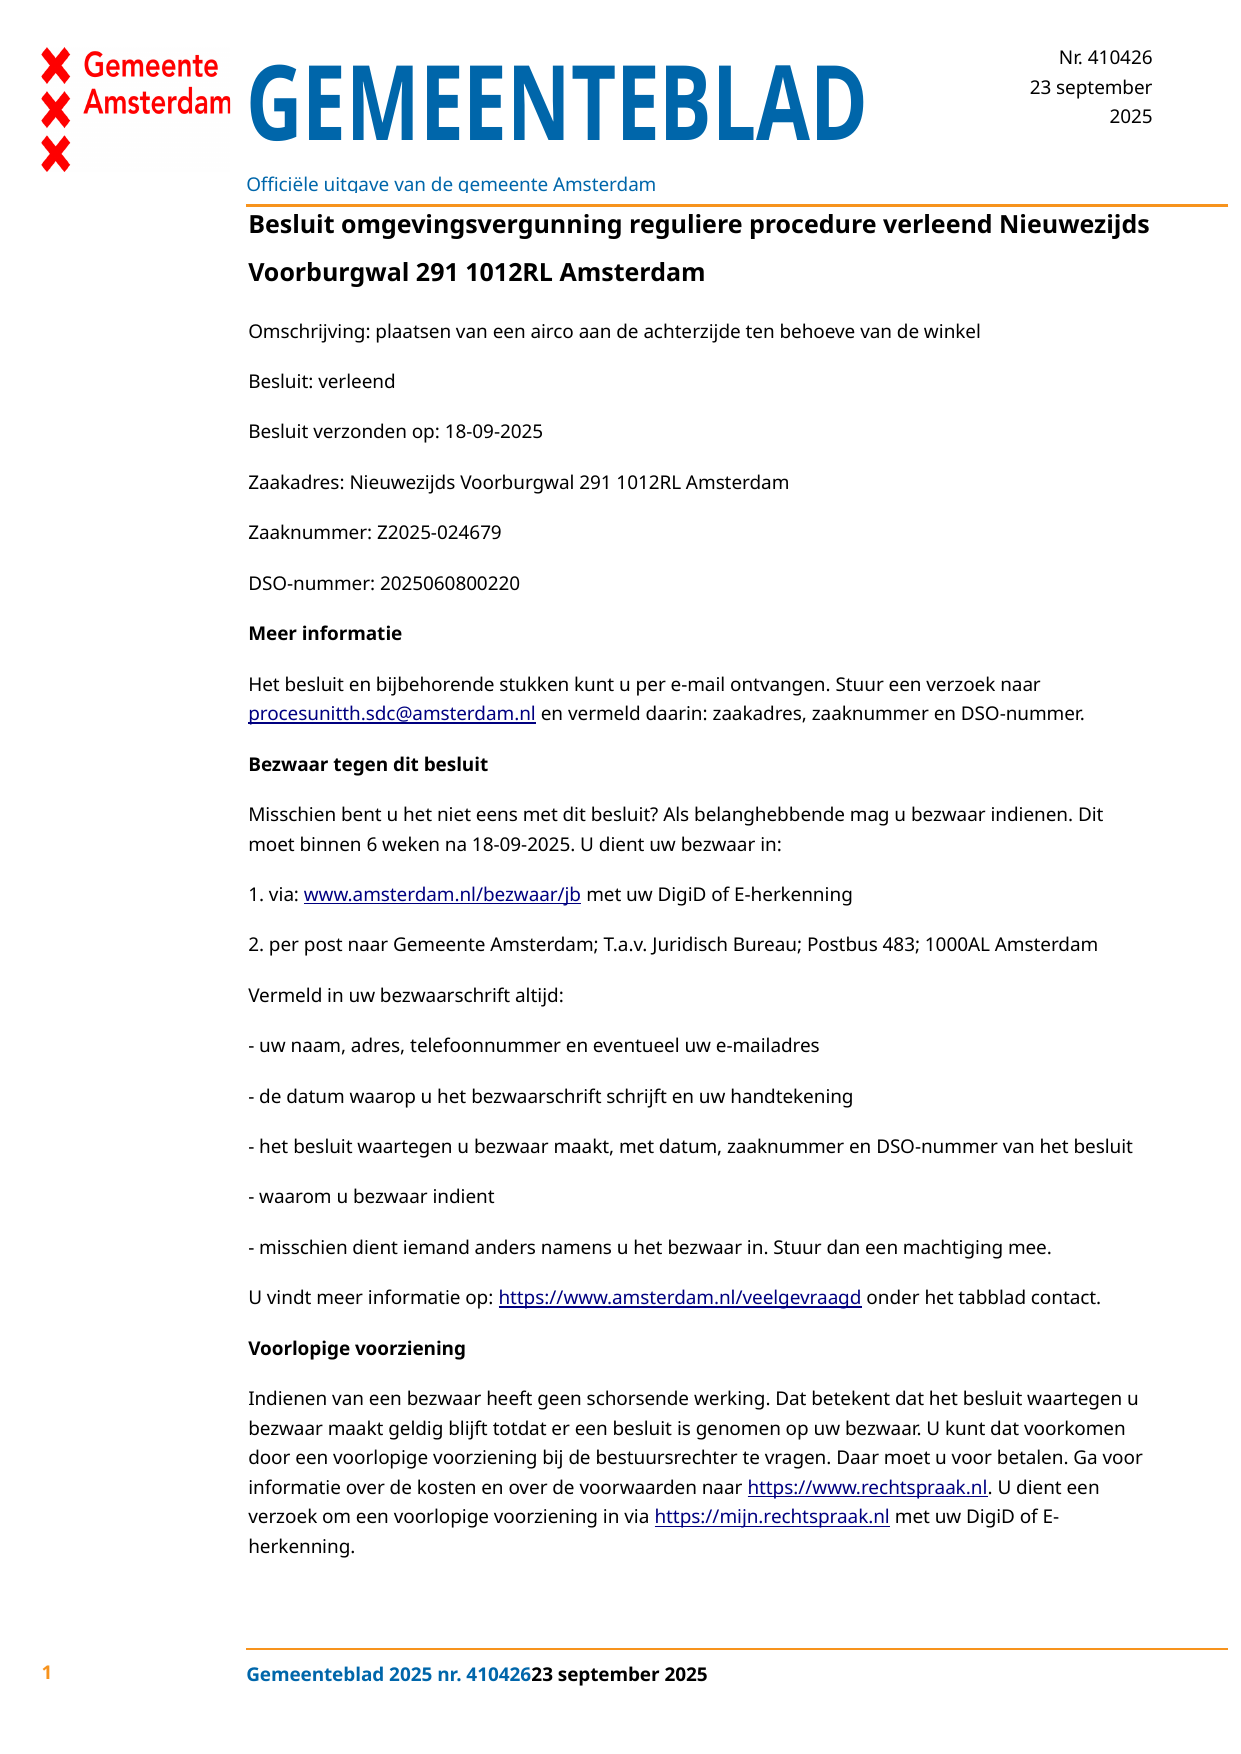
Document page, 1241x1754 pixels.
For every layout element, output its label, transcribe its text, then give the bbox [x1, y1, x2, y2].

text - uw naam, adres, telefoonnummer en eventueel uw e-mailadres [248, 1032, 1152, 1058]
text - waarom u bezwaar indient [248, 1184, 1152, 1209]
text Omschrijving: plaatsen van een airco aan de achterzijde ten behoeve van de winkel [248, 318, 1152, 344]
text 2. per post naar Gemeente Amsterdam; T.a.v. Juridisch Bureau; Postbus 483; 1000AL Amsterdam [248, 932, 1152, 957]
text Vermeld in uw bezwaarschrift altijd: [248, 982, 1152, 1008]
text - de datum waarop u het bezwaarschrift schrijft en uw handtekening [248, 1083, 1152, 1109]
text Voorlopige voorziening [248, 1335, 1152, 1361]
text Meer informatie [248, 620, 1152, 646]
text 1. via: www.amsterdam.nl/bezwaar/jb met uw DigiD of E-herkenning [248, 881, 1152, 907]
text Zaakadres: Nieuwezijds Voorburgwal 291 1012RL Amsterdam [248, 469, 1152, 495]
text - misschien dient iemand anders namens u het bezwaar in. Stuur dan een machtiging mee. [248, 1234, 1152, 1260]
text - het besluit waartegen u bezwaar maakt, met datum, zaaknummer en DSO-nummer van het besluit [248, 1133, 1152, 1159]
text Besluit omgevingsvergunning reguliere procedure verleend Nieuwezijds Voorburgwal 291 1012RL Amsterdam [248, 207, 1152, 288]
text Zaaknummer: Z2025-024679 [248, 519, 1152, 545]
text Besluit verzonden op: 18-09-2025 [248, 419, 1152, 444]
text U vindt meer informatie op: https://www.amsterdam.nl/veelgevraagd onder het tabblad contact. [248, 1284, 1152, 1310]
picture [41, 47, 231, 172]
text Misschien bent u het niet eens met dit besluit? Als belanghebbende mag u bezwaar indienen. Dit moet binnen 6 weken na 18-09-2025. U dient uw bezwaar in: [248, 801, 1152, 857]
text DSO-nummer: 2025060800220 [248, 570, 1152, 596]
text Het besluit en bijbehorende stukken kunt u per e-mail ontvangen. Stuur een verzoek naar procesunitth.sdc@amsterdam.nl en vermeld daarin: zaakadres, zaaknummer en DSO-nummer. [248, 671, 1152, 726]
text Bezwaar tegen dit besluit [248, 751, 1152, 777]
text Besluit: verleend [248, 368, 1152, 394]
text Indienen van een bezwaar heeft geen schorsende werking. Dat betekent dat het besluit waartegen u bezwaar maakt geldig blijft totdat er een besluit is genomen op uw bezwaar. U kunt dat voorkomen door een voorlopige voorziening bij de bestuursrechter te vragen. Daar moet u voor betalen. Ga voor informatie over de kosten en over de voorwaarden naar https://www.rechtspraak.nl. U dient een verzoek om een voorlopige voorziening in via https://mijn.rechtspraak.nl met uw DigiD of E-herkenning. [248, 1385, 1152, 1559]
